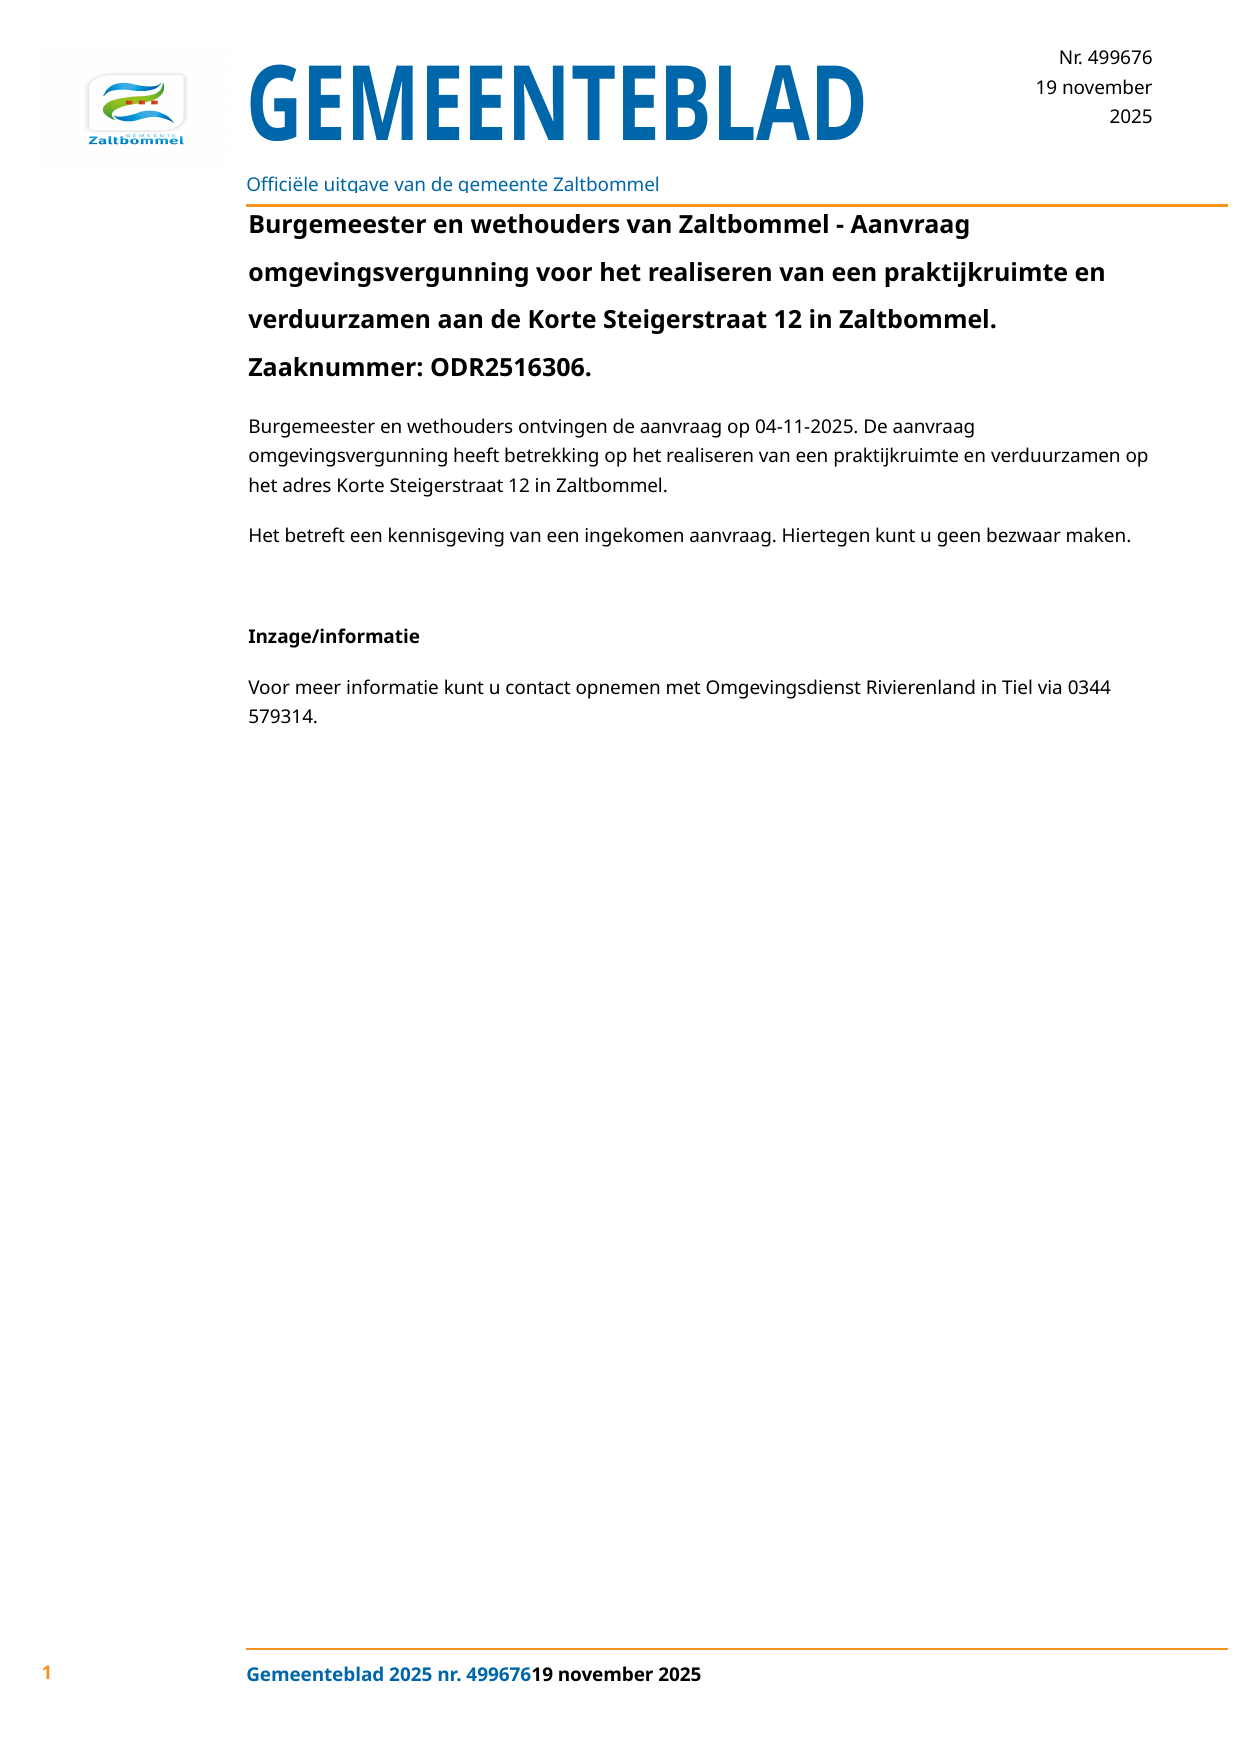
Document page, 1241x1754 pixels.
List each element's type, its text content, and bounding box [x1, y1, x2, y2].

text Burgemeester en wethouders ontvingen de aanvraag op 04-11-2025. De aanvraag omgevingsvergunning heeft betrekking op het realiseren van een praktijkruimte en verduurzamen op het adres Korte Steigerstraat 12 in Zaltbommel. [248, 413, 1152, 498]
text Voor meer informatie kunt u contact opnemen met Omgevingsdienst Rivierenland in Tiel via 0344 579314. [248, 674, 1152, 729]
picture [41, 47, 231, 172]
text Burgemeester en wethouders van Zaltbommel - Aanvraag omgevingsvergunning voor het realiseren van een praktijkruimte en verduurzamen aan de Korte Steigerstraat 12 in Zaltbommel. Zaaknummer: ODR2516306. [248, 207, 1152, 384]
text Het betreft een kennisgeving van een ingekomen aanvraag. Hiertegen kunt u geen bezwaar maken. [248, 523, 1152, 548]
text Inzage/informatie [248, 623, 1152, 649]
